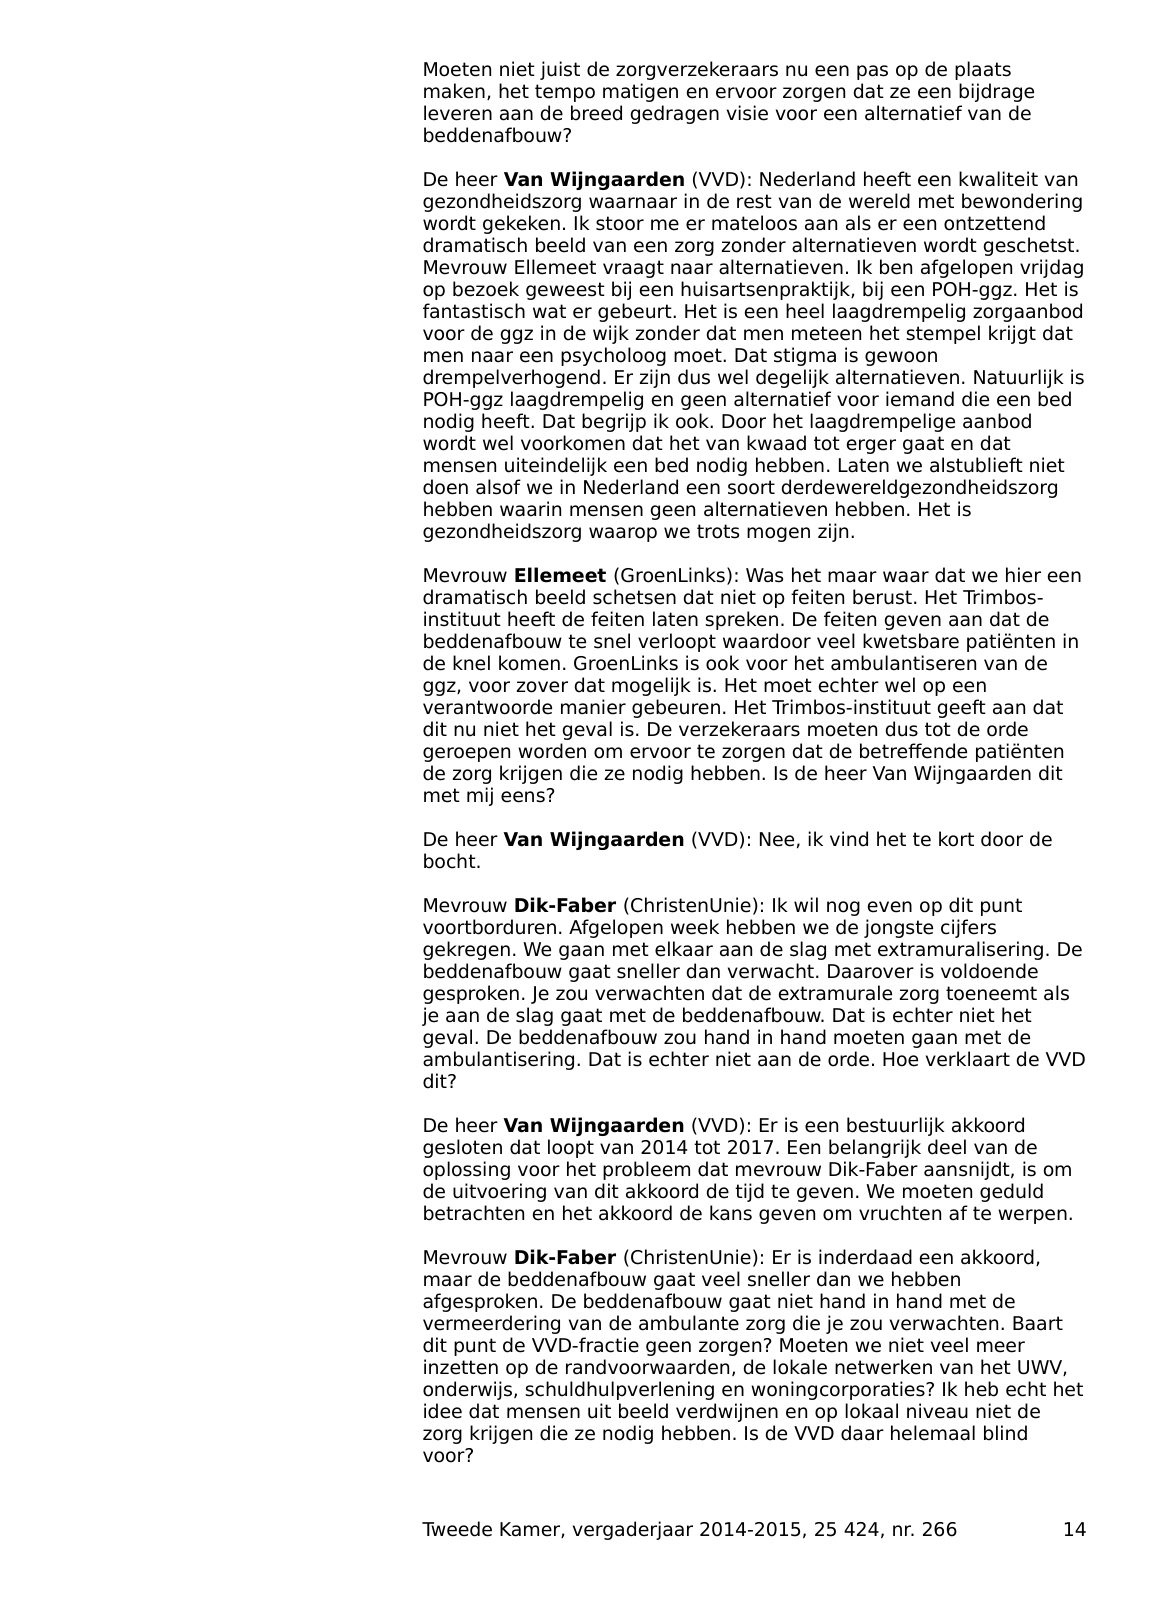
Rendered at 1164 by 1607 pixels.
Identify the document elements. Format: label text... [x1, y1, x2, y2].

text Mevrouw Ellemeet (GroenLinks): Was het maar waar dat we hier een dramatisch beeld schetsen dat niet op feiten berust. Het Trimbos-instituut heeft de feiten laten spreken. De feiten geven aan dat de beddenafbouw te snel verloopt waardoor veel kwetsbare patiënten in de knel komen. GroenLinks is ook voor het ambulantiseren van de ggz, voor zover dat mogelijk is. Het moet echter wel op een verantwoorde manier gebeuren. Het Trimbos-instituut geeft aan dat dit nu niet het geval is. De verzekeraars moeten dus tot de orde geroepen worden om ervoor te zorgen dat de betreffende patiënten de zorg krijgen die ze nodig hebben. Is de heer Van Wijngaarden dit met mij eens? [422, 565, 1087, 807]
text Mevrouw Dik-Faber (ChristenUnie): Ik wil nog even op dit punt voortborduren. Afgelopen week hebben we de jongste cijfers gekregen. We gaan met elkaar aan de slag met extramuralisering. De beddenafbouw gaat sneller dan verwacht. Daarover is voldoende gesproken. Je zou verwachten dat de extramurale zorg toeneemt als je aan de slag gaat met de beddenafbouw. Dat is echter niet het geval. De beddenafbouw zou hand in hand moeten gaan met de ambulantisering. Dat is echter niet aan de orde. Hoe verklaart de VVD dit? [422, 895, 1087, 1093]
text De heer Van Wijngaarden (VVD): Nee, ik vind het te kort door de bocht. [422, 829, 1087, 873]
text De heer Van Wijngaarden (VVD): Nederland heeft een kwaliteit van gezondheidszorg waarnaar in de rest van de wereld met bewondering wordt gekeken. Ik stoor me er mateloos aan als er een ontzettend dramatisch beeld van een zorg zonder alternatieven wordt geschetst. Mevrouw Ellemeet vraagt naar alternatieven. Ik ben afgelopen vrijdag op bezoek geweest bij een huisartsenpraktijk, bij een POH-ggz. Het is fantastisch wat er gebeurt. Het is een heel laagdrempelig zorgaanbod voor de ggz in de wijk zonder dat men meteen het stempel krijgt dat men naar een psycholoog moet. Dat stigma is gewoon drempelverhogend. Er zijn dus wel degelijk alternatieven. Natuurlijk is POH-ggz laagdrempelig en geen alternatief voor iemand die een bed nodig heeft. Dat begrijp ik ook. Door het laagdrempelige aanbod wordt wel voorkomen dat het van kwaad tot erger gaat en dat mensen uiteindelijk een bed nodig hebben. Laten we alstublieft niet doen alsof we in Nederland een soort derdewereldgezondheidszorg hebben waarin mensen geen alternatieven hebben. Het is gezondheidszorg waarop we trots mogen zijn. [422, 169, 1087, 543]
text Moeten niet juist de zorgverzekeraars nu een pas op de plaats maken, het tempo matigen en ervoor zorgen dat ze een bijdrage leveren aan de breed gedragen visie voor een alternatief van de beddenafbouw? [422, 59, 1087, 147]
text De heer Van Wijngaarden (VVD): Er is een bestuurlijk akkoord gesloten dat loopt van 2014 tot 2017. Een belangrijk deel van de oplossing voor het probleem dat mevrouw Dik-Faber aansnijdt, is om de uitvoering van dit akkoord de tijd te geven. We moeten geduld betrachten en het akkoord de kans geven om vruchten af te werpen. [422, 1115, 1087, 1225]
text Mevrouw Dik-Faber (ChristenUnie): Er is inderdaad een akkoord, maar de beddenafbouw gaat veel sneller dan we hebben afgesproken. De beddenafbouw gaat niet hand in hand met de vermeerdering van de ambulante zorg die je zou verwachten. Baart dit punt de VVD-fractie geen zorgen? Moeten we niet veel meer inzetten op de randvoorwaarden, de lokale netwerken van het UWV, onderwijs, schuldhulpverlening en woningcorporaties? Ik heb echt het idee dat mensen uit beeld verdwijnen en op lokaal niveau niet de zorg krijgen die ze nodig hebben. Is de VVD daar helemaal blind voor? [422, 1247, 1087, 1467]
